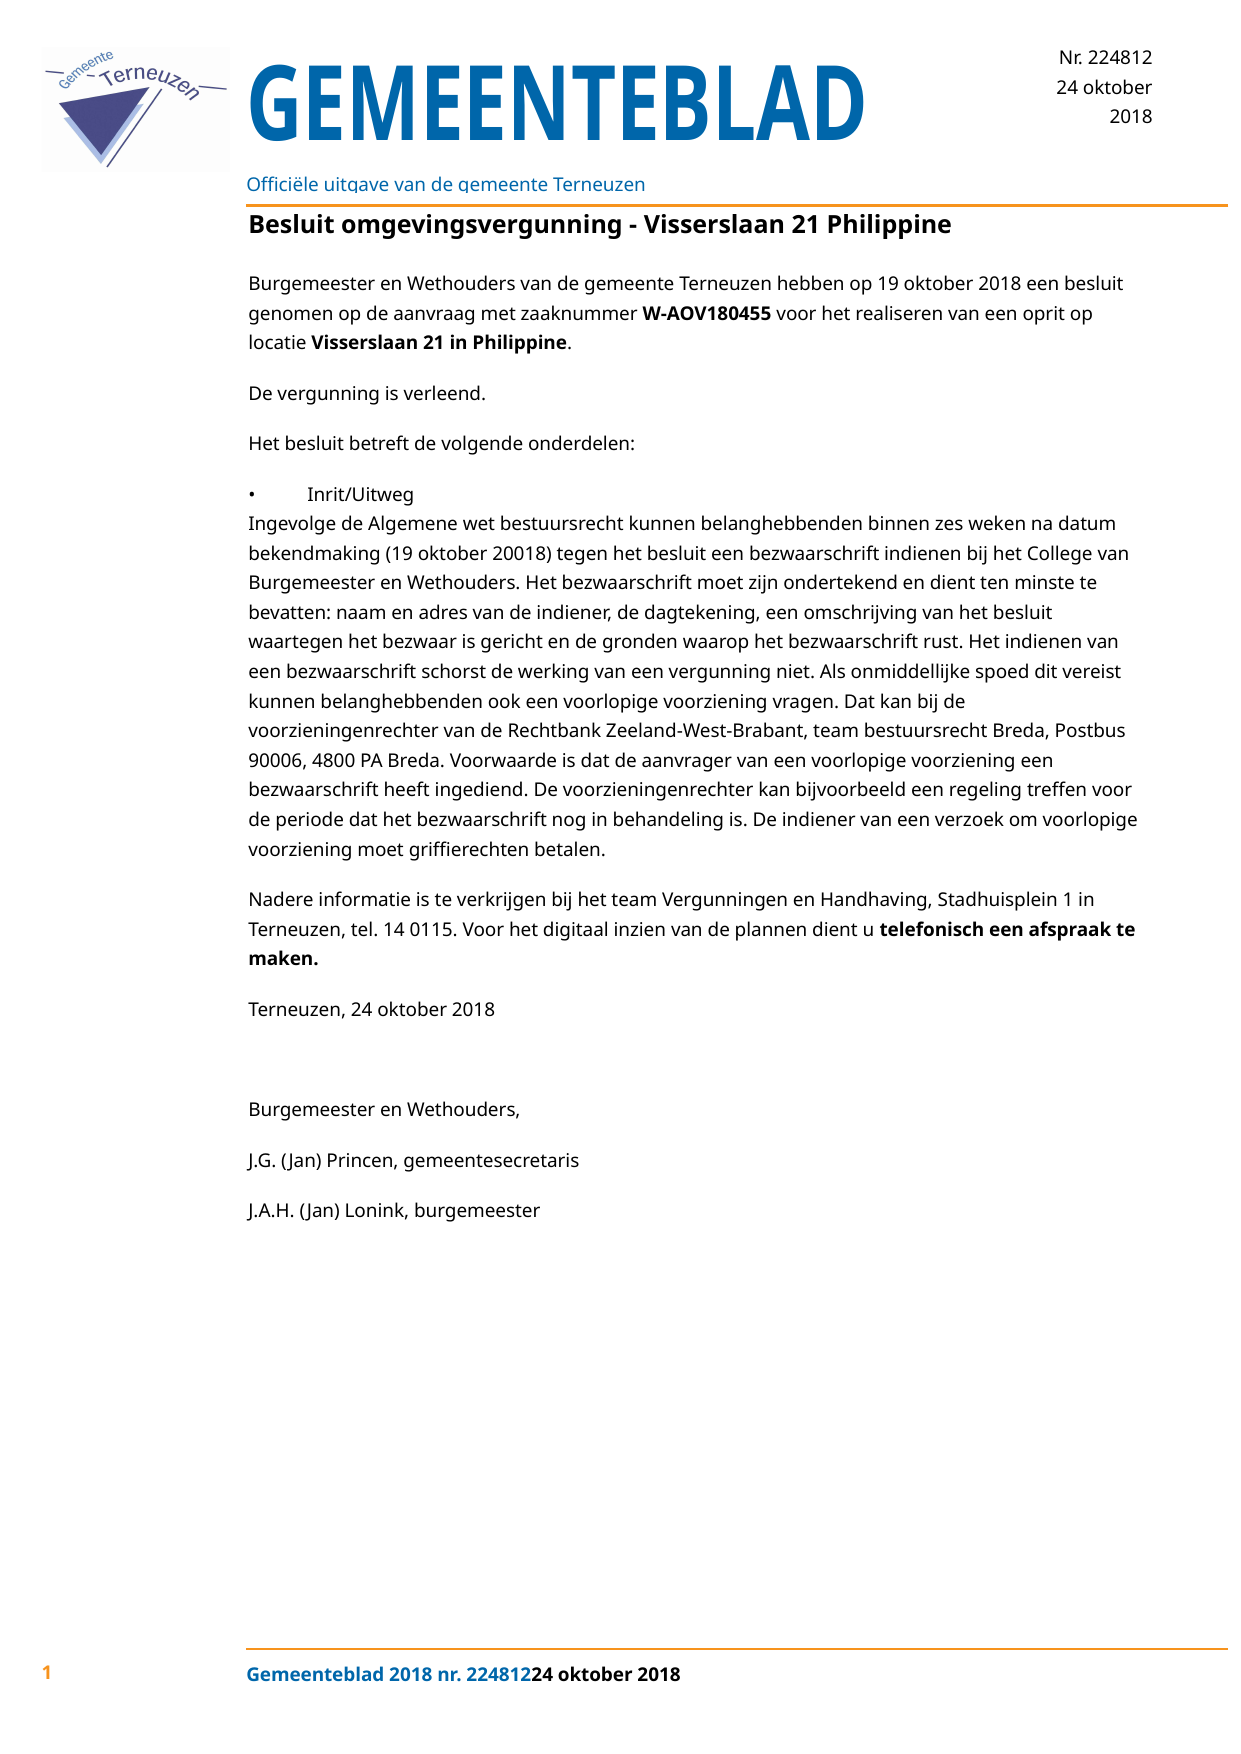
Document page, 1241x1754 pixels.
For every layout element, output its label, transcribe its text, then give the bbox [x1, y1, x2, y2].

text Burgemeester en Wethouders, [248, 1097, 1152, 1122]
text Het besluit betreft de volgende onderdelen: [248, 430, 1152, 456]
list Inrit/Uitweg [248, 481, 1152, 506]
text Burgemeester en Wethouders van de gemeente Terneuzen hebben op 19 oktober 2018 een besluit genomen op de aanvraag met zaaknummer W-AOV180455 voor het realiseren van een oprit op locatie Visserslaan 21 in Philippine. [248, 270, 1152, 355]
text De vergunning is verleend. [248, 380, 1152, 406]
text J.A.H. (Jan) Lonink, burgemeester [248, 1197, 1152, 1223]
text Besluit omgevingsvergunning - Visserslaan 21 Philippine [248, 207, 1152, 241]
text Nadere informatie is te verkrijgen bij het team Vergunningen en Handhaving, Stadhuisplein 1 in Terneuzen, tel. 14 0115. Voor het digitaal inzien van de plannen dient u telefonisch een afspraak te maken. [248, 886, 1152, 971]
picture [41, 47, 231, 172]
text Terneuzen, 24 oktober 2018 [248, 996, 1152, 1021]
text J.G. (Jan) Princen, gemeentesecretaris [248, 1147, 1152, 1173]
text Ingevolge de Algemene wet bestuursrecht kunnen belanghebbenden binnen zes weken na datum bekendmaking (19 oktober 20018) tegen het besluit een bezwaarschrift indienen bij het College van Burgemeester en Wethouders. Het bezwaarschrift moet zijn ondertekend en dient ten minste te bevatten: naam en adres van de indiener, de dagtekening, een omschrijving van het besluit waartegen het bezwaar is gericht en de gronden waarop het bezwaarschrift rust. Het indienen van een bezwaarschrift schorst de werking van een vergunning niet. Als onmiddellijke spoed dit vereist kunnen belanghebbenden ook een voorlopige voorziening vragen. Dat kan bij de voorzieningenrechter van de Rechtbank Zeeland-West-Brabant, team bestuursrecht Breda, Postbus 90006, 4800 PA Breda. Voorwaarde is dat de aanvrager van een voorlopige voorziening een bezwaarschrift heeft ingediend. De voorzieningenrechter kan bijvoorbeeld een regeling treffen voor de periode dat het bezwaarschrift nog in behandeling is. De indiener van een verzoek om voorlopige voorziening moet griffierechten betalen. [248, 510, 1152, 861]
